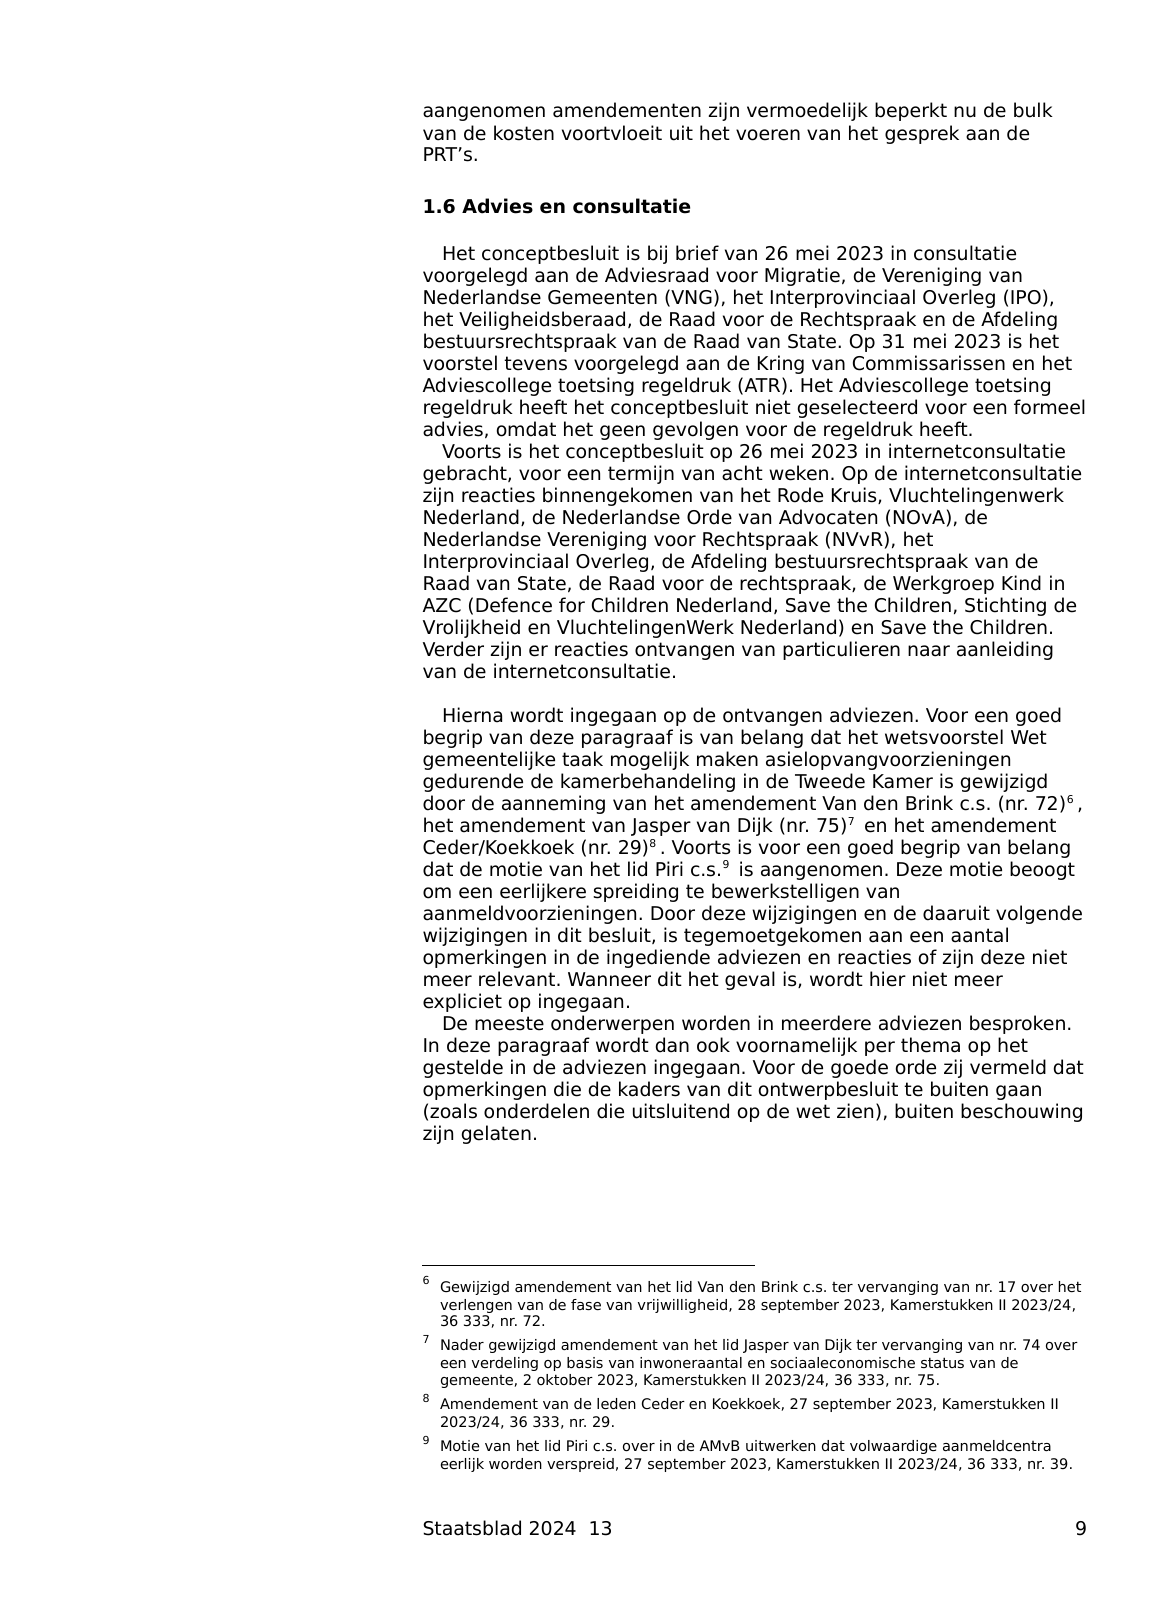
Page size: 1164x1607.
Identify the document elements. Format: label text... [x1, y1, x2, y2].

text Nader gewijzigd amendement van het lid Jasper van Dijk ter vervanging van nr. 74 over een verdeling op basis van inwoneraantal en sociaaleconomische status van de gemeente, 2 oktober 2023, Kamerstukken II 2023/24, 36 333, nr. 75. [422, 1333, 1087, 1389]
text De meeste onderwerpen worden in meerdere adviezen besproken. In deze paragraaf wordt dan ook voornamelijk per thema op het gestelde in de adviezen ingegaan. Voor de goede orde zij vermeld dat opmerkingen die de kaders van dit ontwerpbesluit te buiten gaan (zoals onderdelen die uitsluitend op de wet zien), buiten beschouwing zijn gelaten. [422, 1013, 1087, 1145]
text Gewijzigd amendement van het lid Van den Brink c.s. ter vervanging van nr. 17 over het verlengen van de fase van vrijwilligheid, 28 september 2023, Kamerstukken II 2023/24, 36 333, nr. 72. [422, 1274, 1087, 1330]
text Voorts is het conceptbesluit op 26 mei 2023 in internetconsultatie gebracht, voor een termijn van acht weken. Op de internetconsultatie zijn reacties binnengekomen van het Rode Kruis, Vluchtelingenwerk Nederland, de Nederlandse Orde van Advocaten (NOvA), de Nederlandse Vereniging voor Rechtspraak (NVvR), het Interprovinciaal Overleg, de Afdeling bestuursrechtspraak van de Raad van State, de Raad voor de rechtspraak, de Werkgroep Kind in AZC (Defence for Children Nederland, Save the Children, Stichting de Vrolijkheid en VluchtelingenWerk Nederland) en Save the Children. Verder zijn er reacties ontvangen van particulieren naar aanleiding van de internetconsultatie. [422, 441, 1087, 683]
text aangenomen amendementen zijn vermoedelijk beperkt nu de bulk van de kosten voortvloeit uit het voeren van het gesprek aan de PRT’s. [422, 100, 1087, 166]
text Amendement van de leden Ceder en Koekkoek, 27 september 2023, Kamerstukken II 2023/24, 36 333, nr. 29. [422, 1392, 1087, 1431]
subtitle 1.6 Advies en consultatie [422, 196, 1087, 218]
text Het conceptbesluit is bij brief van 26 mei 2023 in consultatie voorgelegd aan de Adviesraad voor Migratie, de Vereniging van Nederlandse Gemeenten (VNG), het Interprovinciaal Overleg (IPO), het Veiligheidsberaad, de Raad voor de Rechtspraak en de Afdeling bestuursrechtspraak van de Raad van State. Op 31 mei 2023 is het voorstel tevens voorgelegd aan de Kring van Commissarissen en het Adviescollege toetsing regeldruk (ATR). Het Adviescollege toetsing regeldruk heeft het conceptbesluit niet geselecteerd voor een formeel advies, omdat het geen gevolgen voor de regeldruk heeft. [422, 243, 1087, 441]
text Motie van het lid Piri c.s. over in de AMvB uitwerken dat volwaardige aanmeldcentra eerlijk worden verspreid, 27 september 2023, Kamerstukken II 2023/24, 36 333, nr. 39. [422, 1434, 1087, 1473]
text Hierna wordt ingegaan op de ontvangen adviezen. Voor een goed begrip van deze paragraaf is van belang dat het wetsvoorstel Wet gemeentelijke taak mogelijk maken asielopvangvoorzieningen gedurende de kamerbehandeling in de Tweede Kamer is gewijzigd door de aanneming van het amendement Van den Brink c.s. (nr. 72), het amendement van Jasper van Dijk (nr. 75) en het amendement Ceder/Koekkoek (nr. 29). Voorts is voor een goed begrip van belang dat de motie van het lid Piri c.s. is aangenomen. Deze motie beoogt om een eerlijkere spreiding te bewerkstelligen van aanmeldvoorzieningen. Door deze wijzigingen en de daaruit volgende wijzigingen in dit besluit, is tegemoetgekomen aan een aantal opmerkingen in de ingediende adviezen en reacties of zijn deze niet meer relevant. Wanneer dit het geval is, wordt hier niet meer expliciet op ingegaan. [422, 705, 1087, 1013]
